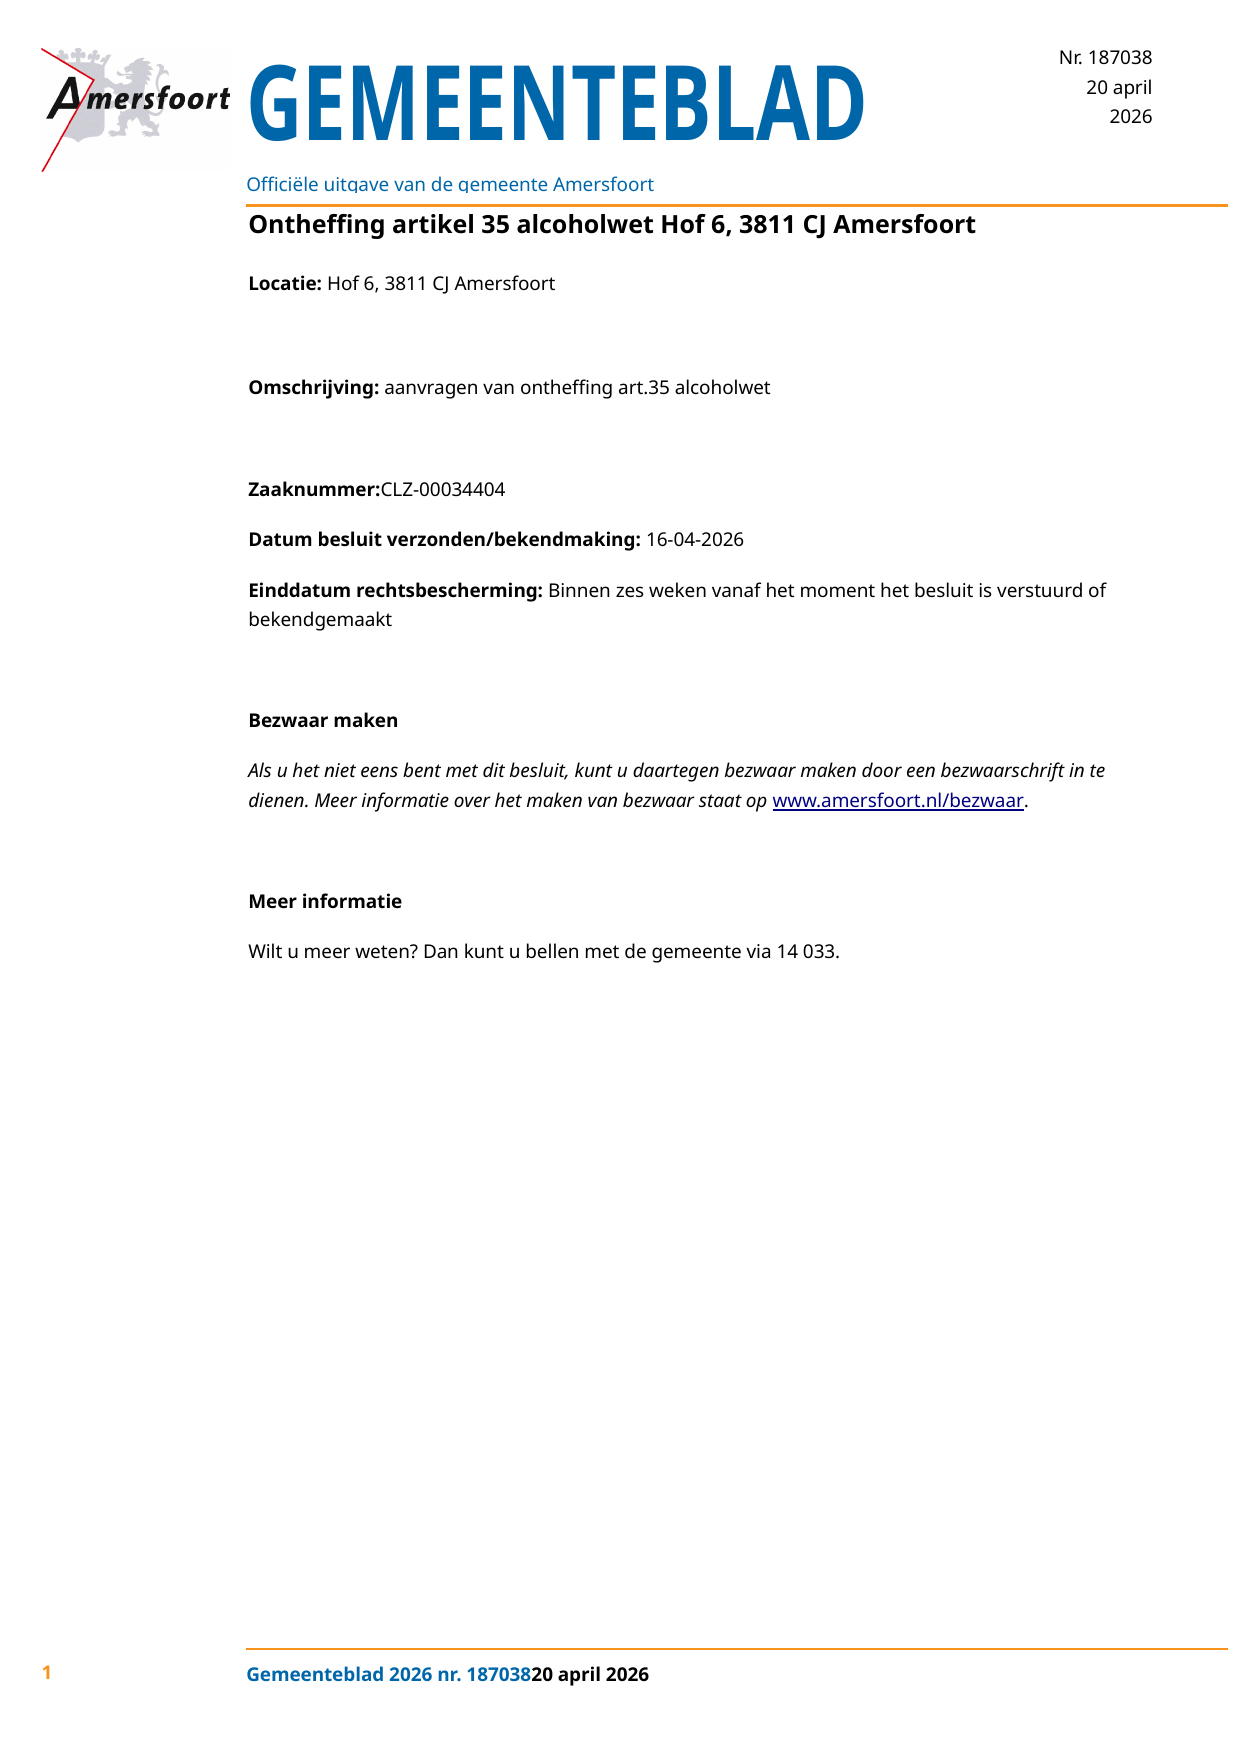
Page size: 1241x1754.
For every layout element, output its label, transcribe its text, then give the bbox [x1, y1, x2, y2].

text Locatie: Hof 6, 3811 CJ Amersfoort [248, 270, 1152, 296]
text Einddatum rechtsbescherming: Binnen zes weken vanaf het moment het besluit is verstuurd of bekendgemaakt [248, 577, 1152, 632]
text Meer informatie [248, 888, 1152, 914]
text Ontheffing artikel 35 alcoholwet Hof 6, 3811 CJ Amersfoort [248, 207, 1152, 241]
text Wilt u meer weten? Dan kunt u bellen met de gemeente via 14 033. [248, 938, 1152, 964]
text ﻿Omschrijving: aanvragen van ontheffing art.35 alcoholwet [248, 371, 1152, 400]
picture [41, 47, 231, 172]
text Datum besluit verzonden/bekendmaking: 16-04-2026 [248, 526, 1152, 552]
text Zaaknummer:CLZ-00034404 [248, 476, 1152, 502]
text Bezwaar maken [248, 707, 1152, 733]
text Als u het niet eens bent met dit besluit, kunt u daartegen bezwaar maken door een bezwaarschrift in te dienen. Meer informatie over het maken van bezwaar staat op www.amersfoort.nl/bezwaar. [248, 758, 1152, 813]
